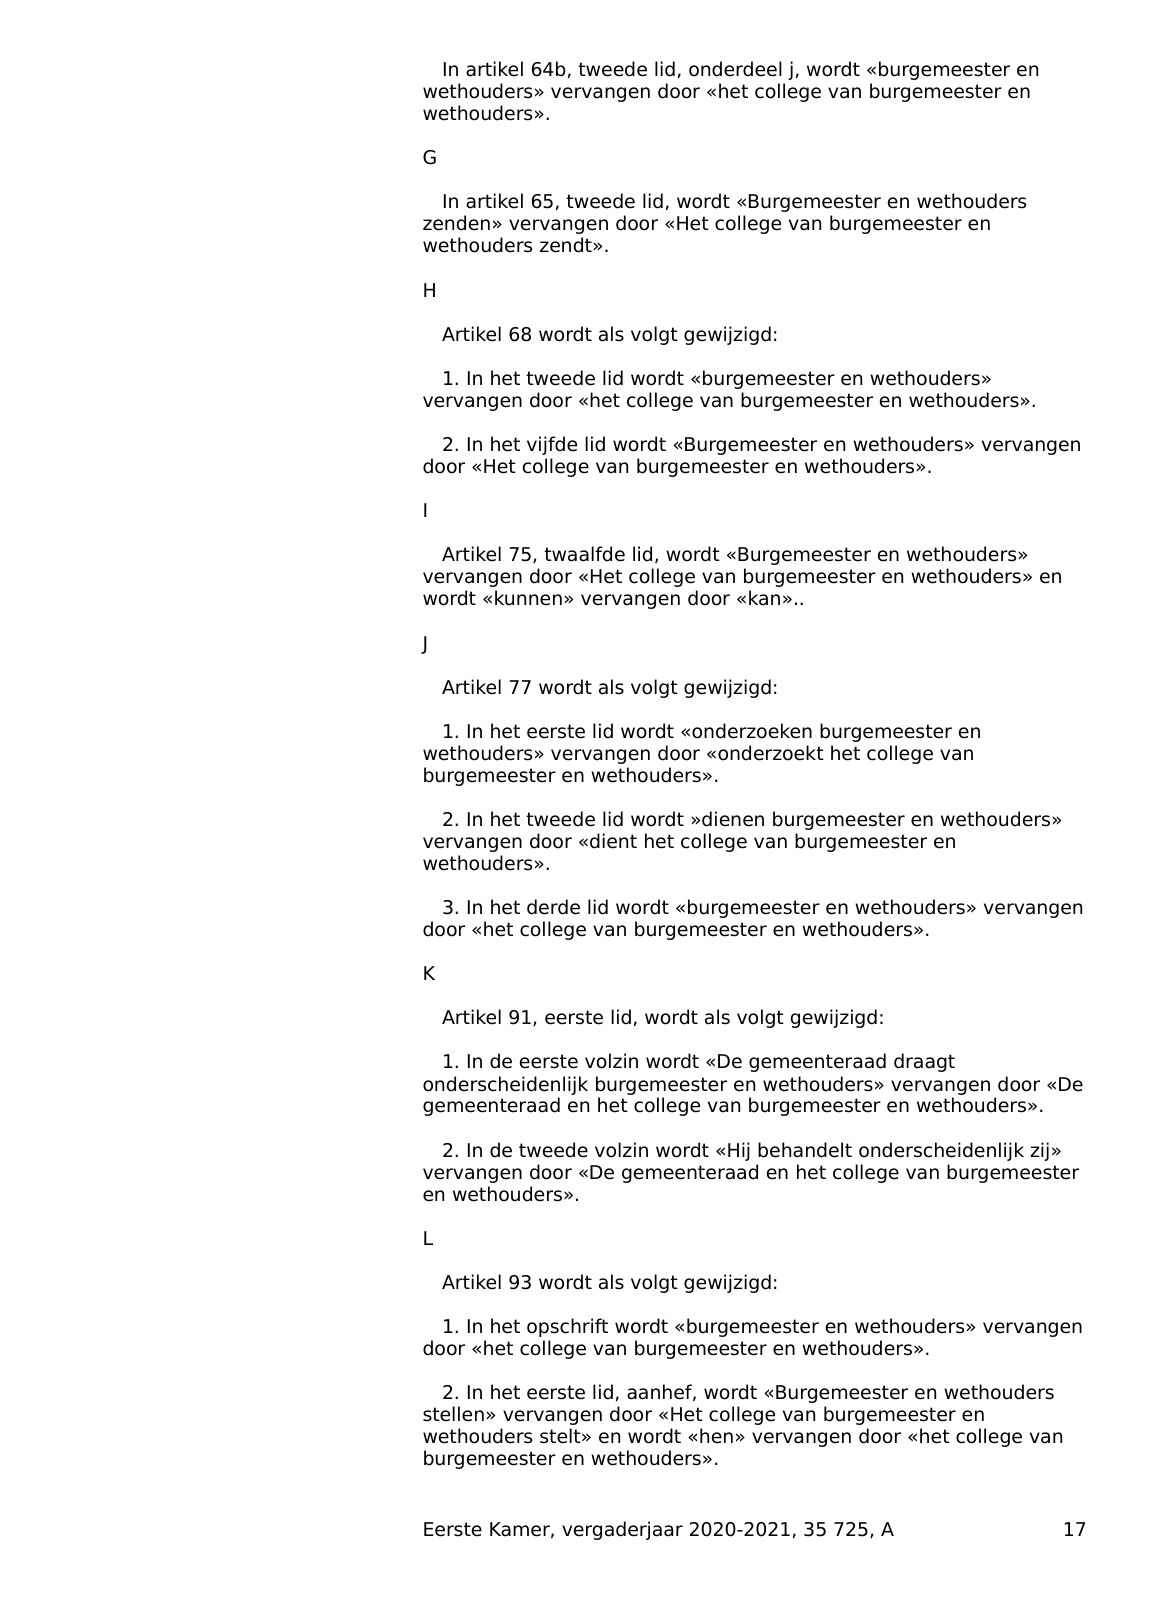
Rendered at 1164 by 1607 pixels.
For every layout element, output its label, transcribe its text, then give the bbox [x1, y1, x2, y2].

text 3. In het derde lid wordt «burgemeester en wethouders» vervangen door «het college van burgemeester en wethouders». [422, 897, 1087, 941]
text 1. In het eerste lid wordt «onderzoeken burgemeester en wethouders» vervangen door «onderzoekt het college van burgemeester en wethouders». [422, 721, 1087, 787]
text Artikel 75, twaalfde lid, wordt «Burgemeester en wethouders» vervangen door «Het college van burgemeester en wethouders» en wordt «kunnen» vervangen door «kan».. [422, 544, 1087, 610]
text Artikel 77 wordt als volgt gewijzigd: [422, 677, 1087, 698]
text 2. In het vijfde lid wordt «Burgemeester en wethouders» vervangen door «Het college van burgemeester en wethouders». [422, 434, 1087, 478]
text In artikel 64b, tweede lid, onderdeel j, wordt «burgemeester en wethouders» vervangen door «het college van burgemeester en wethouders». [422, 59, 1087, 125]
text G [422, 147, 1087, 169]
text 2. In het eerste lid, aanhef, wordt «Burgemeester en wethouders stellen» vervangen door «Het college van burgemeester en wethouders stelt» en wordt «hen» vervangen door «het college van burgemeester en wethouders». [422, 1382, 1087, 1470]
text 1. In het tweede lid wordt «burgemeester en wethouders» vervangen door «het college van burgemeester en wethouders». [422, 368, 1087, 412]
text Artikel 91, eerste lid, wordt als volgt gewijzigd: [422, 1007, 1087, 1029]
text J [422, 632, 1087, 654]
text I [422, 500, 1087, 522]
text 2. In de tweede volzin wordt «Hij behandelt onderscheidenlijk zij» vervangen door «De gemeenteraad en het college van burgemeester en wethouders». [422, 1139, 1087, 1206]
text H [422, 279, 1087, 301]
text 1. In de eerste volzin wordt «De gemeenteraad draagt onderscheidenlijk burgemeester en wethouders» vervangen door «De gemeenteraad en het college van burgemeester en wethouders». [422, 1051, 1087, 1117]
text Artikel 93 wordt als volgt gewijzigd: [422, 1272, 1087, 1294]
text L [422, 1228, 1087, 1250]
text K [422, 963, 1087, 985]
text 2. In het tweede lid wordt »dienen burgemeester en wethouders» vervangen door «dient het college van burgemeester en wethouders». [422, 809, 1087, 875]
text Artikel 68 wordt als volgt gewijzigd: [422, 324, 1087, 346]
text 1. In het opschrift wordt «burgemeester en wethouders» vervangen door «het college van burgemeester en wethouders». [422, 1316, 1087, 1360]
text In artikel 65, tweede lid, wordt «Burgemeester en wethouders zenden» vervangen door «Het college van burgemeester en wethouders zendt». [422, 191, 1087, 257]
